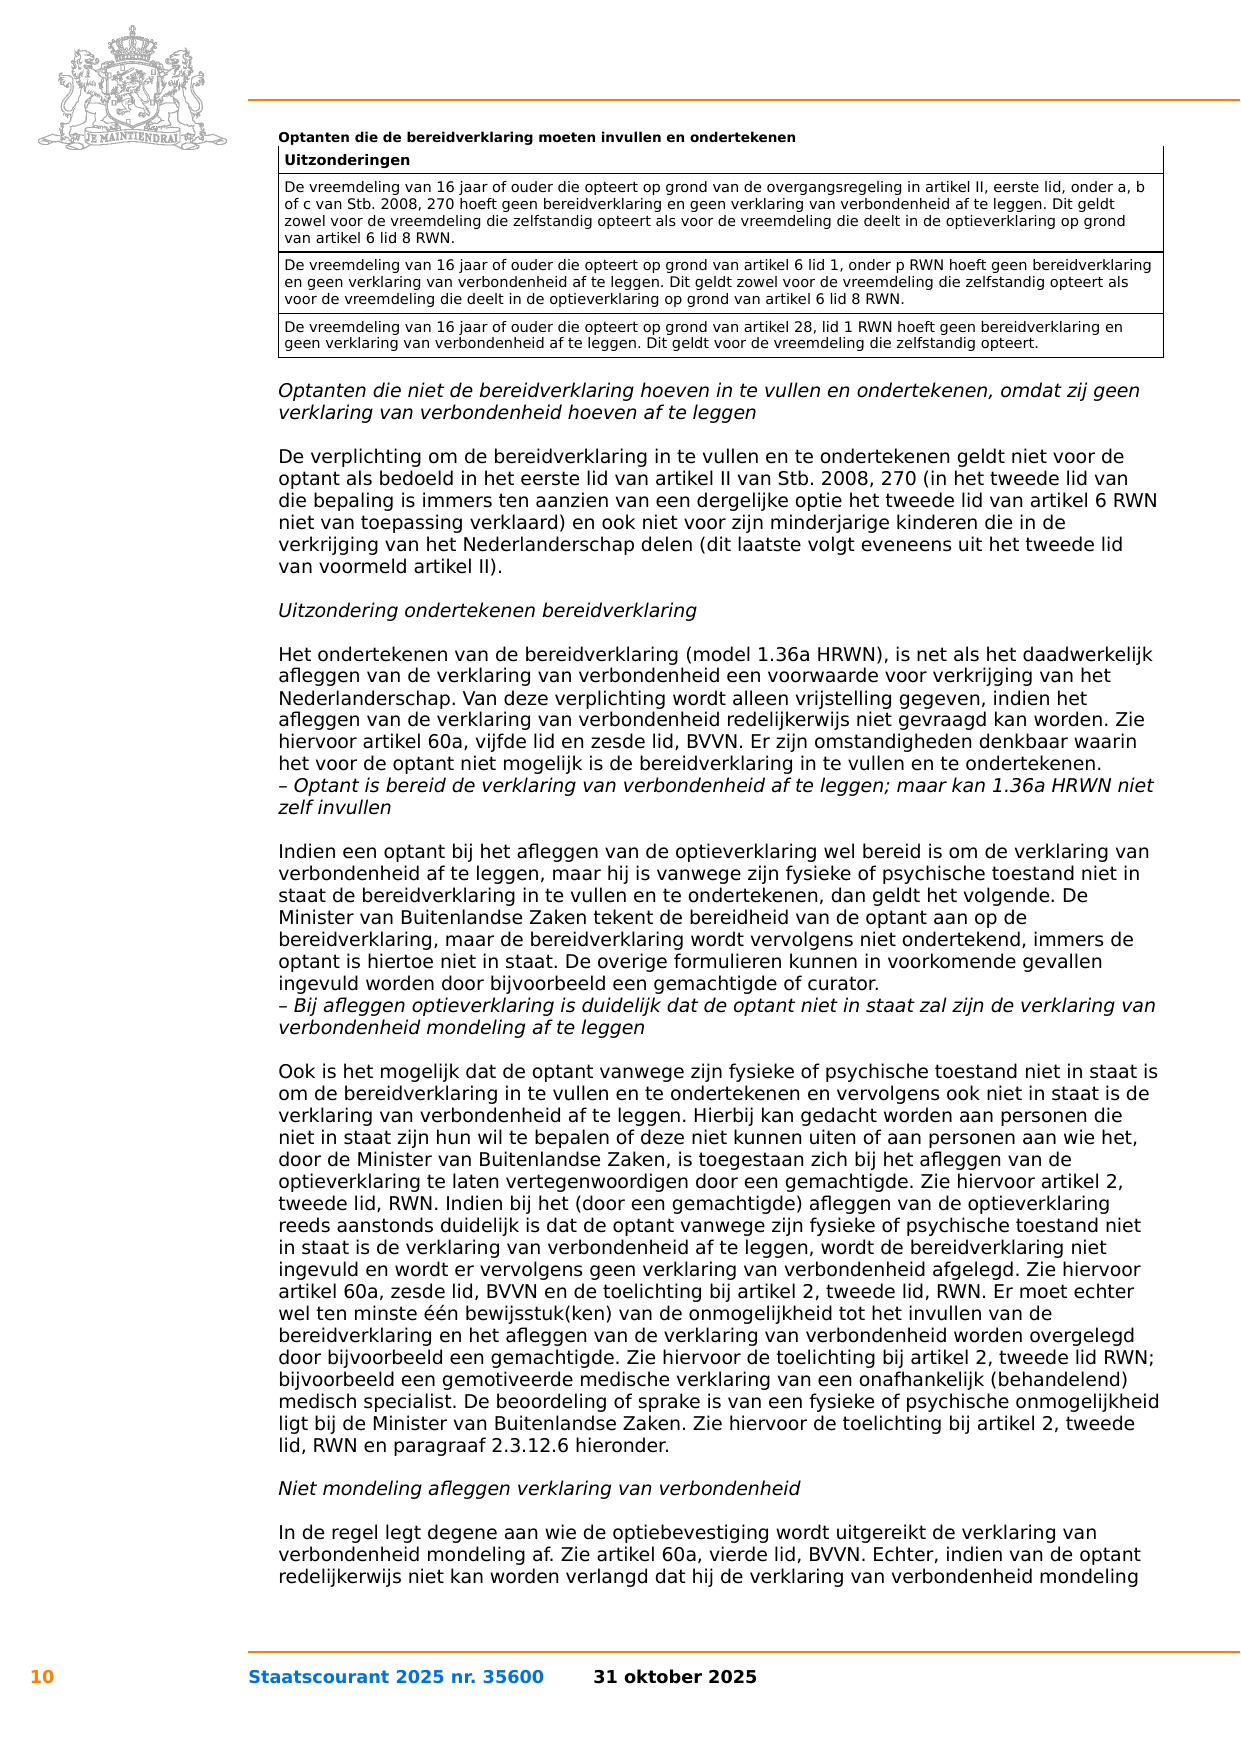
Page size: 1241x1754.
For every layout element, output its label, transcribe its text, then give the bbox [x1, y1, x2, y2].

text Het ondertekenen van de bereidverklaring (model 1.36a HRWN), is net als het daadwerkelijk afleggen van de verklaring van verbondenheid een voorwaarde voor verkrijging van het Nederlanderschap. Van deze verplichting wordt alleen vrijstelling gegeven, indien het afleggen van de verklaring van verbondenheid redelijkerwijs niet gevraagd kan worden. Zie hiervoor artikel 60a, vijfde lid en zesde lid, BVVN. Er zijn omstandigheden denkbaar waarin het voor de optant niet mogelijk is de bereidverklaring in te vullen en te ondertekenen. [278, 643, 1163, 775]
table_cell De vreemdeling van 16 jaar of ouder die opteert op grond van artikel 6 lid 1, onder p RWN hoeft geen bereidverklaring en geen verklaring van verbondenheid af te leggen. Dit geldt zowel voor de vreemdeling die zelfstandig opteert als voor de vreemdeling die deelt in de optieverklaring op grond van artikel 6 lid 8 RWN. [279, 253, 1163, 313]
text Indien een optant bij het afleggen van de optieverklaring wel bereid is om de verklaring van verbondenheid af te leggen, maar hij is vanwege zijn fysieke of psychische toestand niet in staat de bereidverklaring in te vullen en te ondertekenen, dan geldt het volgende. De Minister van Buitenlandse Zaken tekent de bereidheid van de optant aan op de bereidverklaring, maar de bereidverklaring wordt vervolgens niet ondertekend, immers de optant is hiertoe niet in staat. De overige formulieren kunnen in voorkomende gevallen ingevuld worden door bijvoorbeeld een gemachtigde of curator. [278, 841, 1163, 995]
table_header Optanten die de bereidverklaring moeten invullen en ondertekenen [278, 130, 1163, 146]
subtitle Uitzondering ondertekenen bereidverklaring [278, 599, 1163, 622]
text In de regel legt degene aan wie de optiebevestiging wordt uitgereikt de verklaring van verbondenheid mondeling af. Zie artikel 60a, vierde lid, BVVN. Echter, indien van de optant redelijkerwijs niet kan worden verlangd dat hij de verklaring van verbondenheid mondeling [278, 1522, 1163, 1588]
subtitle Optanten die niet de bereidverklaring hoeven in te vullen en ondertekenen, omdat zij geen verklaring van verbondenheid hoeven af te leggen [278, 380, 1163, 424]
table_cell Uitzonderingen [279, 146, 1163, 173]
text Ook is het mogelijk dat de optant vanwege zijn fysieke of psychische toestand niet in staat is om de bereidverklaring in te vullen en te ondertekenen en vervolgens ook niet in staat is de verklaring van verbondenheid af te leggen. Hierbij kan gedacht worden aan personen die niet in staat zijn hun wil te bepalen of deze niet kunnen uiten of aan personen aan wie het, door de Minister van Buitenlandse Zaken, is toegestaan zich bij het afleggen van de optieverklaring te laten vertegenwoordigen door een gemachtigde. Zie hiervoor artikel 2, tweede lid, RWN. Indien bij het (door een gemachtigde) afleggen van de optieverklaring reeds aanstonds duidelijk is dat de optant vanwege zijn fysieke of psychische toestand niet in staat is de verklaring van verbondenheid af te leggen, wordt de bereidverklaring niet ingevuld en wordt er vervolgens geen verklaring van verbondenheid afgelegd. Zie hiervoor artikel 60a, zesde lid, BVVN en de toelichting bij artikel 2, tweede lid, RWN. Er moet echter wel ten minste één bewijsstuk(ken) van de onmogelijkheid tot het invullen van de bereidverklaring en het afleggen van de verklaring van verbondenheid worden overgelegd door bijvoorbeeld een gemachtigde. Zie hiervoor de toelichting bij artikel 2, tweede lid RWN; bijvoorbeeld een gemotiveerde medische verklaring van een onafhankelijk (behandelend) medisch specialist. De beoordeling of sprake is van een fysieke of psychische onmogelijkheid ligt bij de Minister van Buitenlandse Zaken. Zie hiervoor de toelichting bij artikel 2, tweede lid, RWN en paragraaf 2.3.12.6 hieronder. [278, 1061, 1163, 1456]
text – Bij afleggen optieverklaring is duidelijk dat de optant niet in staat zal zijn de verklaring van verbondenheid mondeling af te leggen [278, 995, 1163, 1039]
table_cell De vreemdeling van 16 jaar of ouder die opteert op grond van artikel 28, lid 1 RWN hoeft geen bereidverklaring en geen verklaring van verbondenheid af te leggen. Dit geldt voor de vreemdeling die zelfstandig opteert. [279, 314, 1163, 357]
table_cell De vreemdeling van 16 jaar of ouder die opteert op grond van de overgangsregeling in artikel II, eerste lid, onder a, b of c van Stb. 2008, 270 hoeft geen bereidverklaring en geen verklaring van verbondenheid af te leggen. Dit geldt zowel voor de vreemdeling die zelfstandig opteert als voor de vreemdeling die deelt in de optieverklaring op grond van artikel 6 lid 8 RWN. [279, 174, 1163, 251]
picture [38, 25, 227, 150]
text De verplichting om de bereidverklaring in te vullen en te ondertekenen geldt niet voor de optant als bedoeld in het eerste lid van artikel II van Stb. 2008, 270 (in het tweede lid van die bepaling is immers ten aanzien van een dergelijke optie het tweede lid van artikel 6 RWN niet van toepassing verklaard) en ook niet voor zijn minderjarige kinderen die in de verkrijging van het Nederlanderschap delen (dit laatste volgt eveneens uit het tweede lid van voormeld artikel II). [278, 446, 1163, 578]
subtitle Niet mondeling afleggen verklaring van verbondenheid [278, 1478, 1163, 1500]
text – Optant is bereid de verklaring van verbondenheid af te leggen; maar kan 1.36a HRWN niet zelf invullen [278, 775, 1163, 819]
